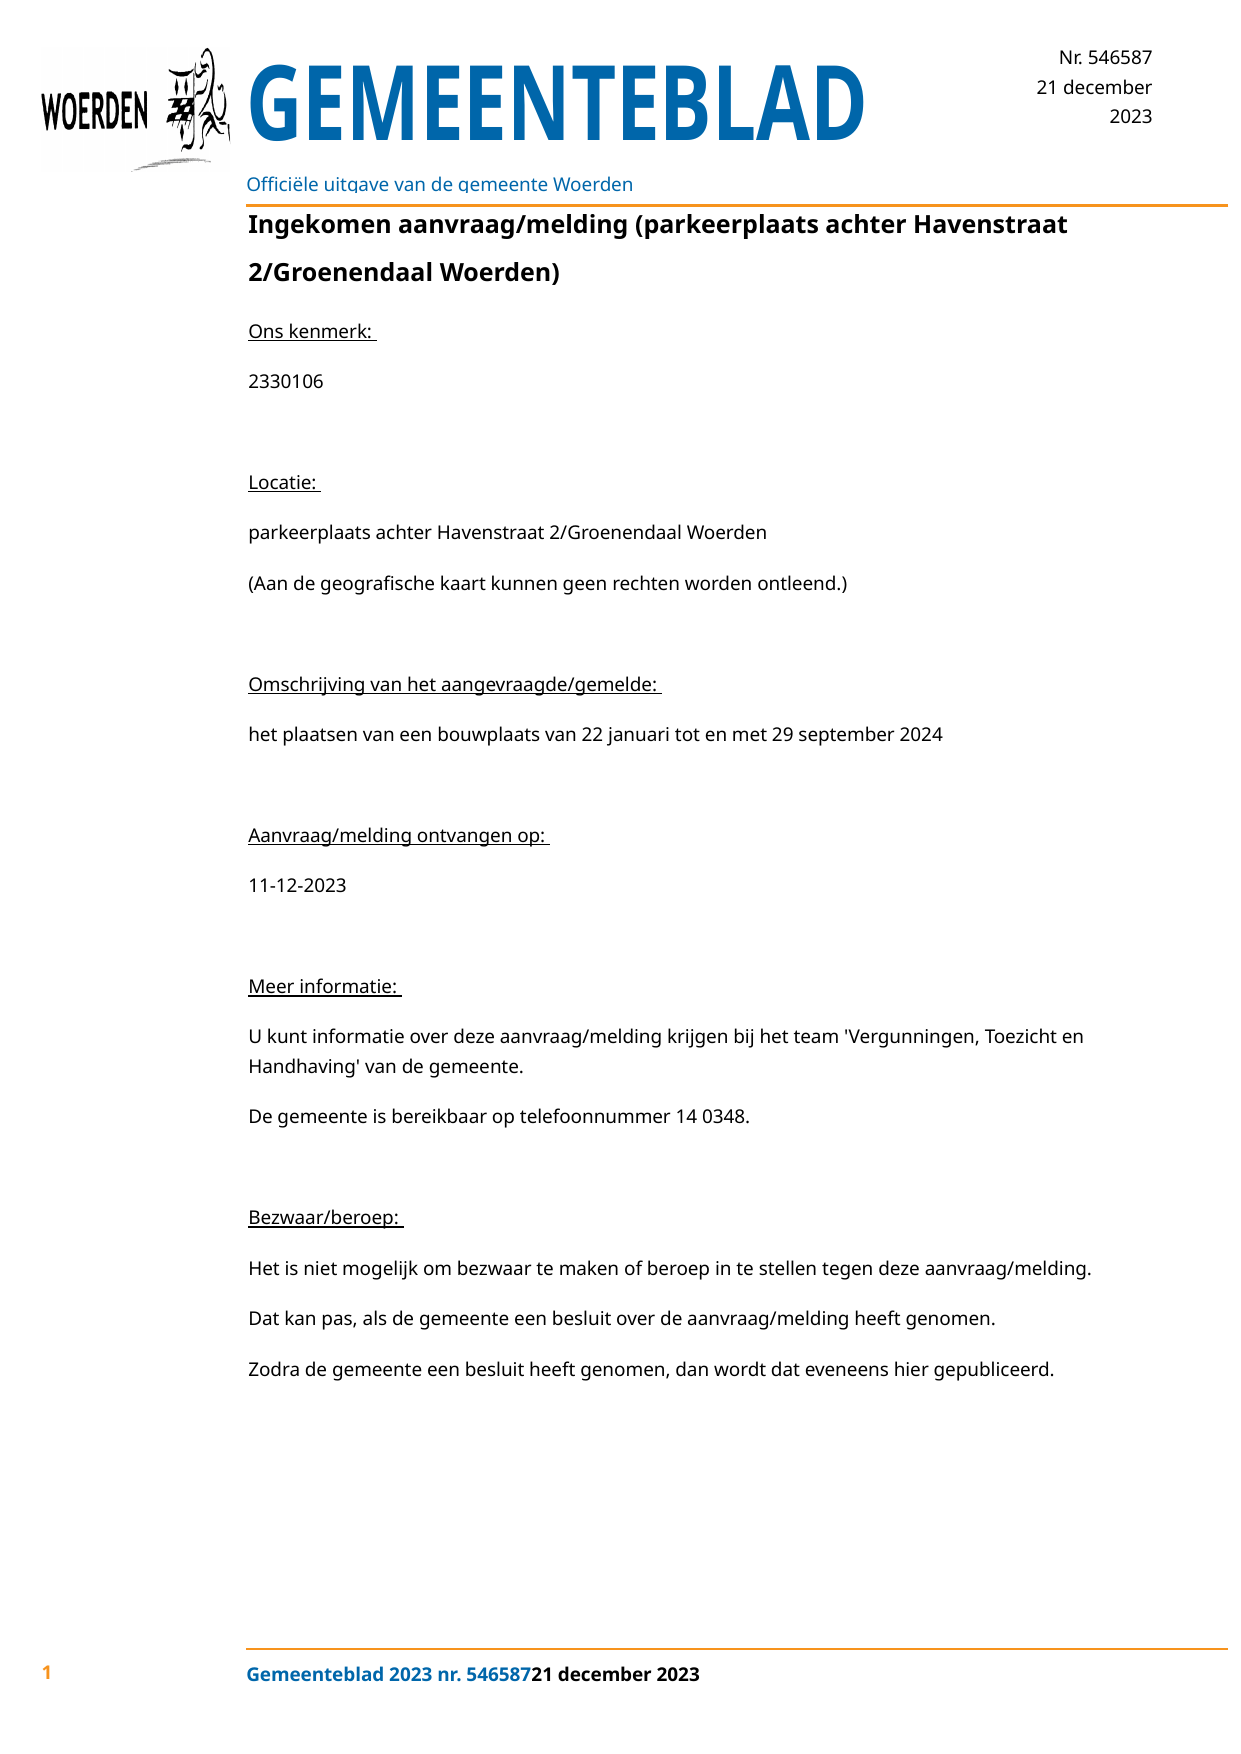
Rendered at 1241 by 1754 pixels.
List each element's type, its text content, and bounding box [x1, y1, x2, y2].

text Locatie: [248, 469, 1152, 495]
text 11-12-2023 [248, 872, 1152, 898]
text Het is niet mogelijk om bezwaar te maken of beroep in te stellen tegen deze aanvraag/melding. [248, 1255, 1152, 1281]
text parkeerplaats achter Havenstraat 2/Groenendaal Woerden [248, 519, 1152, 545]
picture [41, 47, 231, 172]
text (Aan de geografische kaart kunnen geen rechten worden ontleend.) [248, 570, 1152, 596]
text Dat kan pas, als de gemeente een besluit over de aanvraag/melding heeft genomen. [248, 1305, 1152, 1331]
text Omschrijving van het aangevraagde/gemelde: [248, 671, 1152, 697]
text Aanvraag/melding ontvangen op: [248, 822, 1152, 848]
text U kunt informatie over deze aanvraag/melding krijgen bij het team 'Vergunningen, Toezicht en Handhaving' van de gemeente. [248, 1024, 1152, 1079]
text Ons kenmerk: [248, 318, 1152, 344]
text Zodra de gemeente een besluit heeft genomen, dan wordt dat eveneens hier gepubliceerd. [248, 1356, 1152, 1382]
text Bezwaar/beroep: [248, 1204, 1152, 1230]
text De gemeente is bereikbaar op telefoonnummer 14 0348. [248, 1104, 1152, 1129]
text het plaatsen van een bouwplaats van 22 januari tot en met 29 september 2024 [248, 721, 1152, 747]
text Meer informatie: [248, 973, 1152, 999]
text 2330106 [248, 368, 1152, 394]
text Ingekomen aanvraag/melding (parkeerplaats achter Havenstraat 2/Groenendaal Woerden) [248, 207, 1152, 288]
